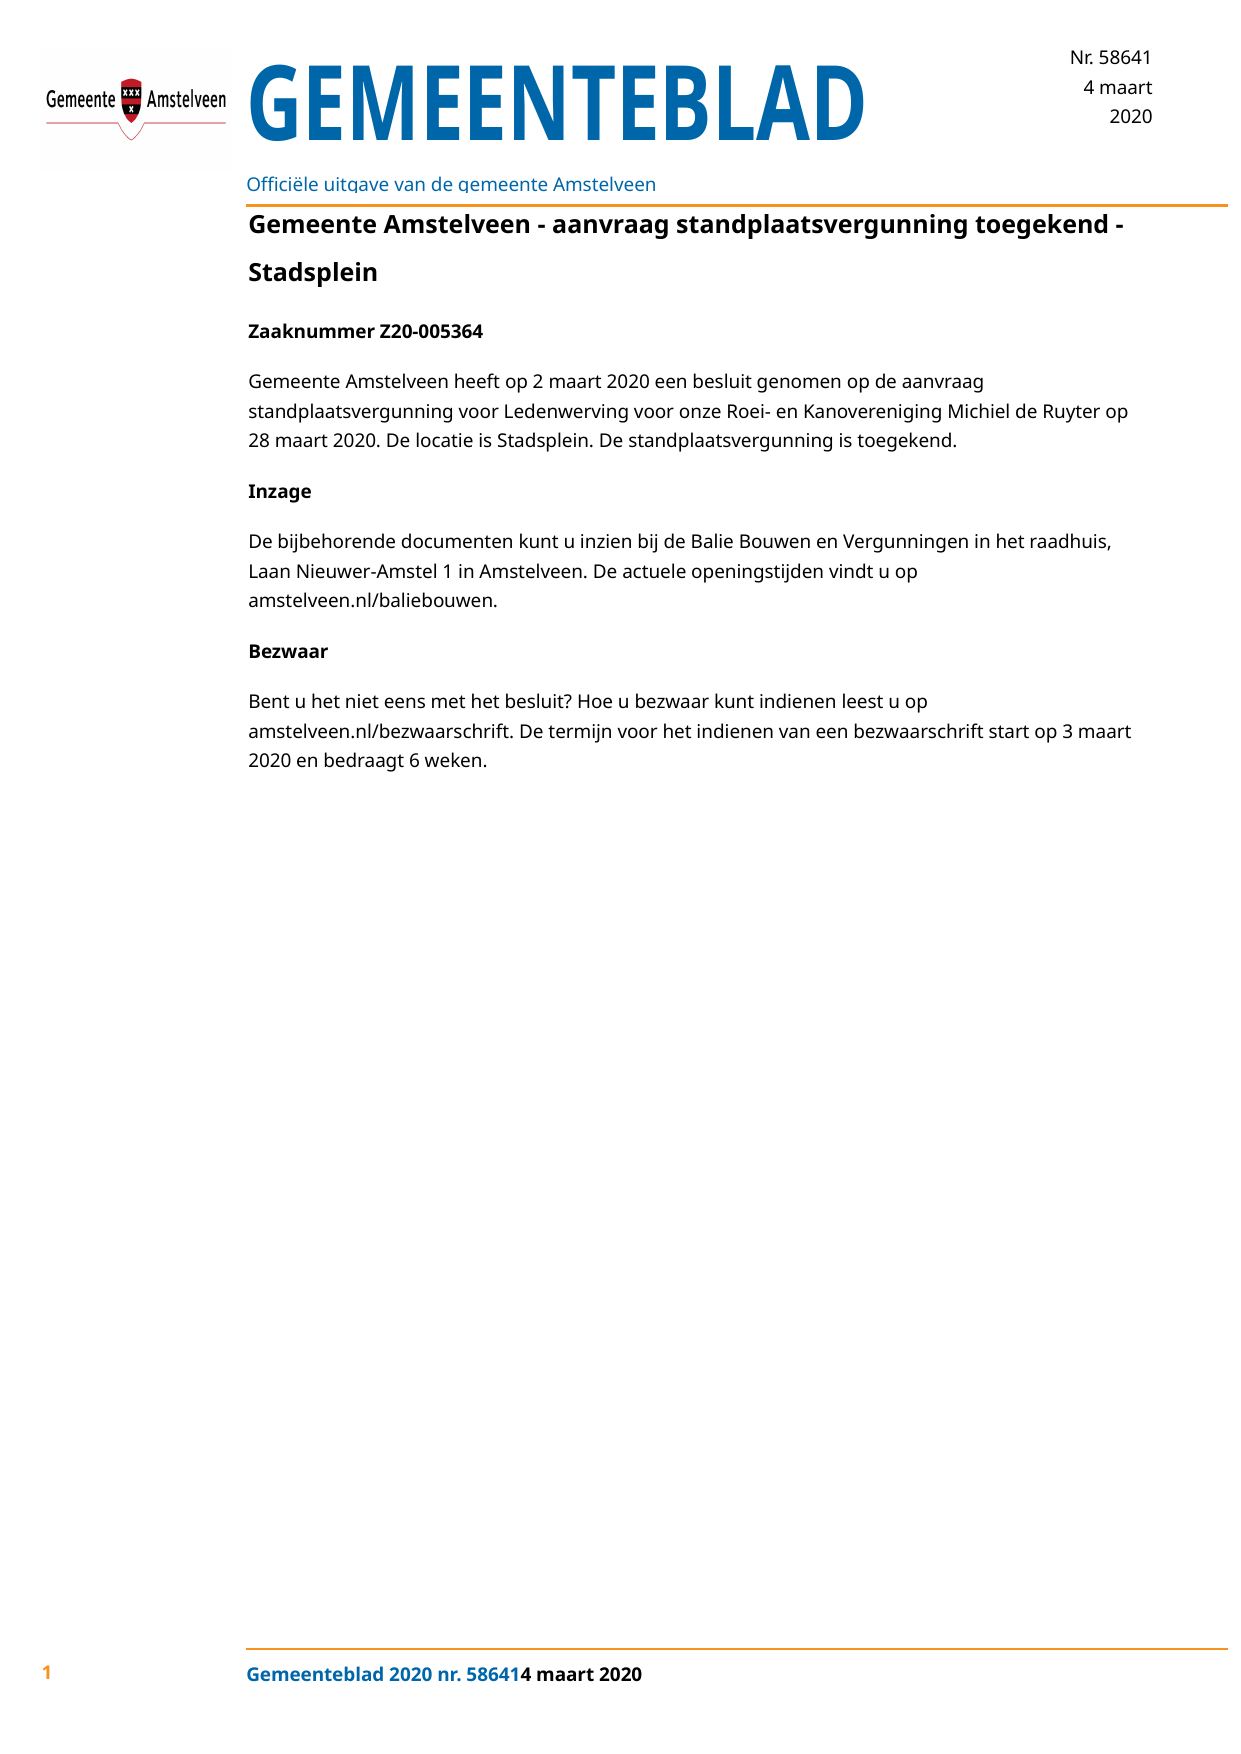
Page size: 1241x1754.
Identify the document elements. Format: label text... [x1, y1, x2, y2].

picture [41, 47, 231, 172]
text De bijbehorende documenten kunt u inzien bij de Balie Bouwen en Vergunningen in het raadhuis, Laan Nieuwer-Amstel 1 in Amstelveen. De actuele openingstijden vindt u op amstelveen.nl/baliebouwen. [248, 528, 1152, 613]
text Gemeente Amstelveen heeft op 2 maart 2020 een besluit genomen op de aanvraag standplaatsvergunning voor Ledenwerving voor onze Roei- en Kanovereniging Michiel de Ruyter op 28 maart 2020. De locatie is Stadsplein. De standplaatsvergunning is toegekend. [248, 368, 1152, 453]
text Inzage [248, 478, 1152, 504]
text Zaaknummer Z20-005364 [248, 318, 1152, 344]
text Gemeente Amstelveen - aanvraag standplaatsvergunning toegekend - Stadsplein [248, 207, 1152, 288]
text Bent u het niet eens met het besluit? Hoe u bezwaar kunt indienen leest u op amstelveen.nl/bezwaarschrift. De termijn voor het indienen van een bezwaarschrift start op 3 maart 2020 en bedraagt 6 weken. [248, 688, 1152, 773]
text Bezwaar [248, 638, 1152, 664]
